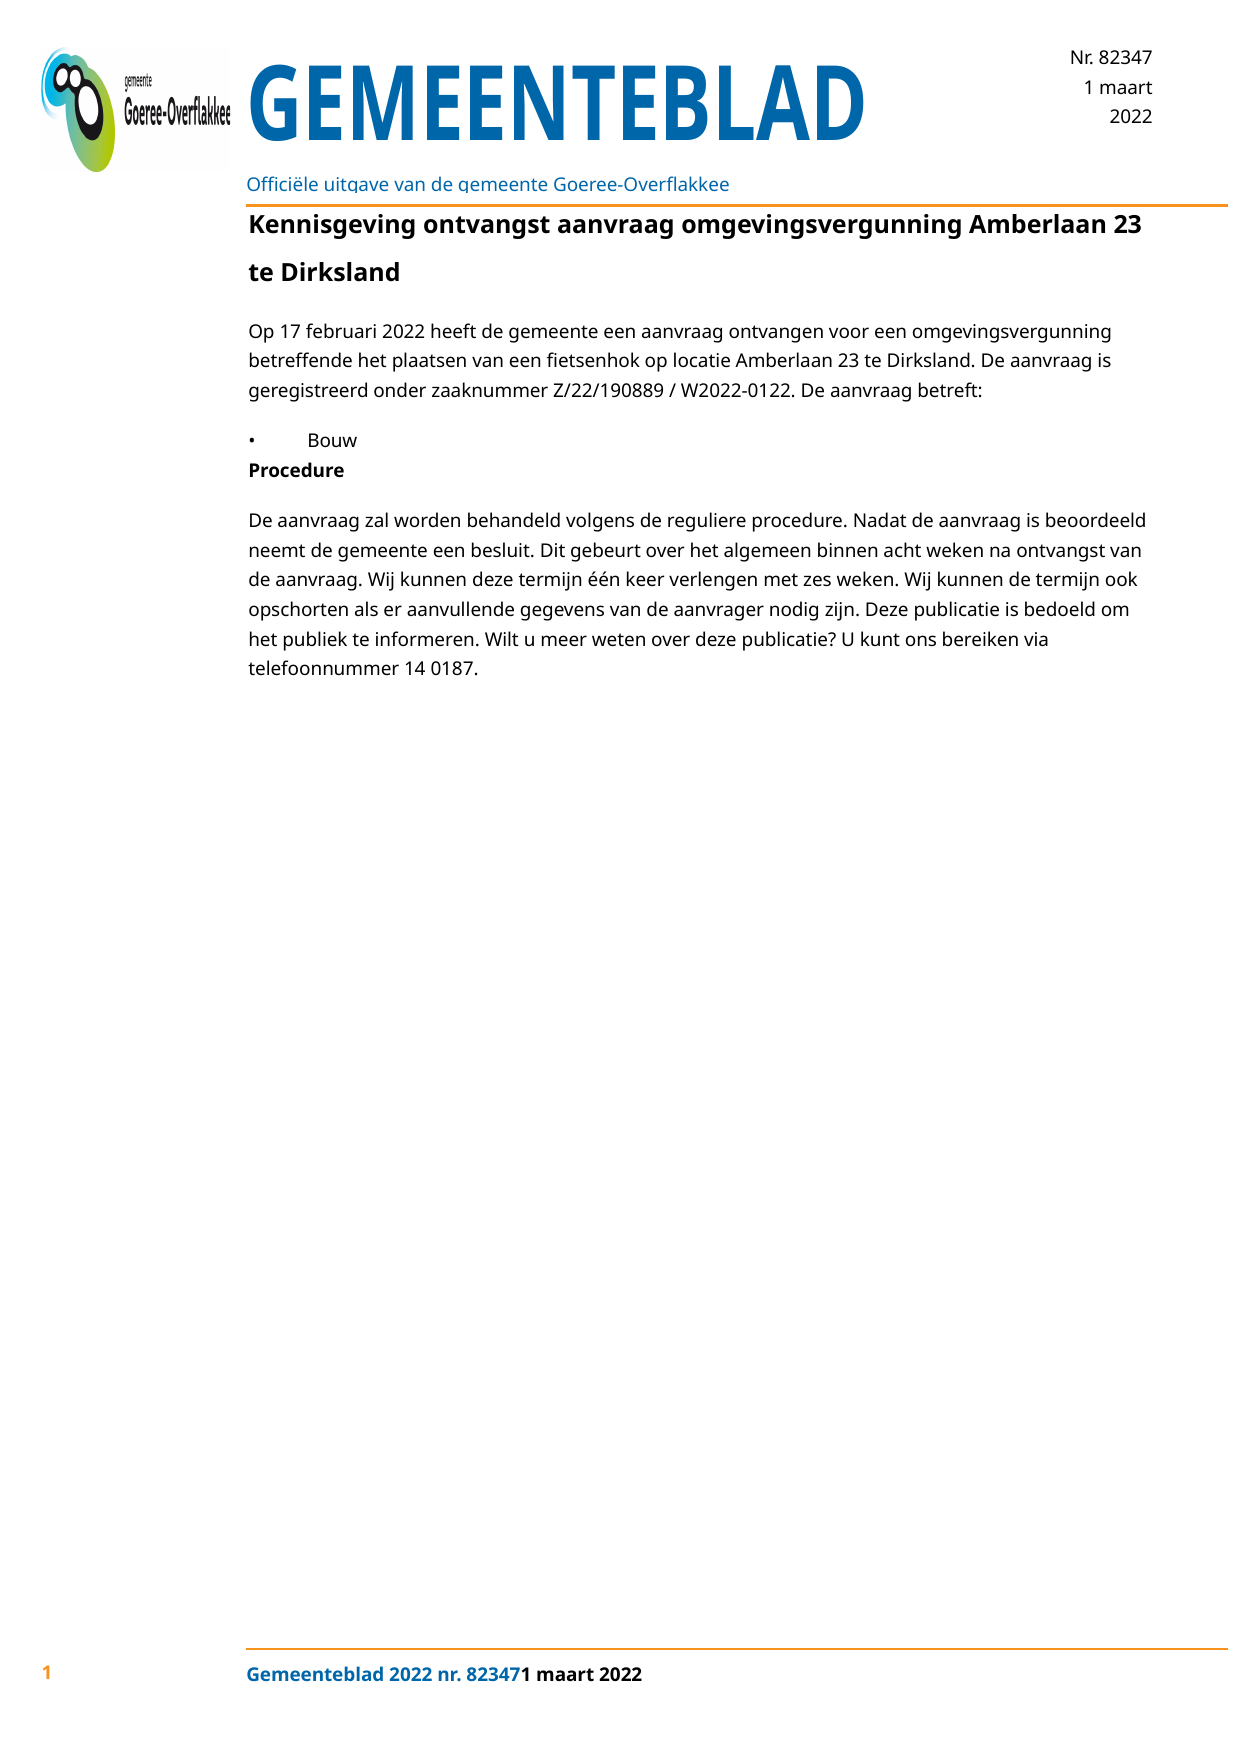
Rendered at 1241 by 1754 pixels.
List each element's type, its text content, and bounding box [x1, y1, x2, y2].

text De aanvraag zal worden behandeld volgens de reguliere procedure. Nadat de aanvraag is beoordeeld neemt de gemeente een besluit. Dit gebeurt over het algemeen binnen acht weken na ontvangst van de aanvraag. Wij kunnen deze termijn één keer verlengen met zes weken. Wij kunnen de termijn ook opschorten als er aanvullende gegevens van de aanvrager nodig zijn. Deze publicatie is bedoeld om het publiek te informeren. Wilt u meer weten over deze publicatie? U kunt ons bereiken via telefoonnummer 14 0187. [248, 507, 1152, 681]
text Op 17 februari 2022 heeft de gemeente een aanvraag ontvangen voor een omgevingsvergunning betreffende het plaatsen van een fietsenhok op locatie Amberlaan 23 te Dirksland. De aanvraag is geregistreerd onder zaaknummer Z/22/190889 / W2022-0122. De aanvraag betreft: [248, 318, 1152, 403]
text Kennisgeving ontvangst aanvraag omgevingsvergunning Amberlaan 23 te Dirksland [248, 207, 1152, 288]
list Bouw [248, 427, 1152, 453]
text Procedure [248, 457, 1152, 483]
picture [41, 47, 231, 172]
